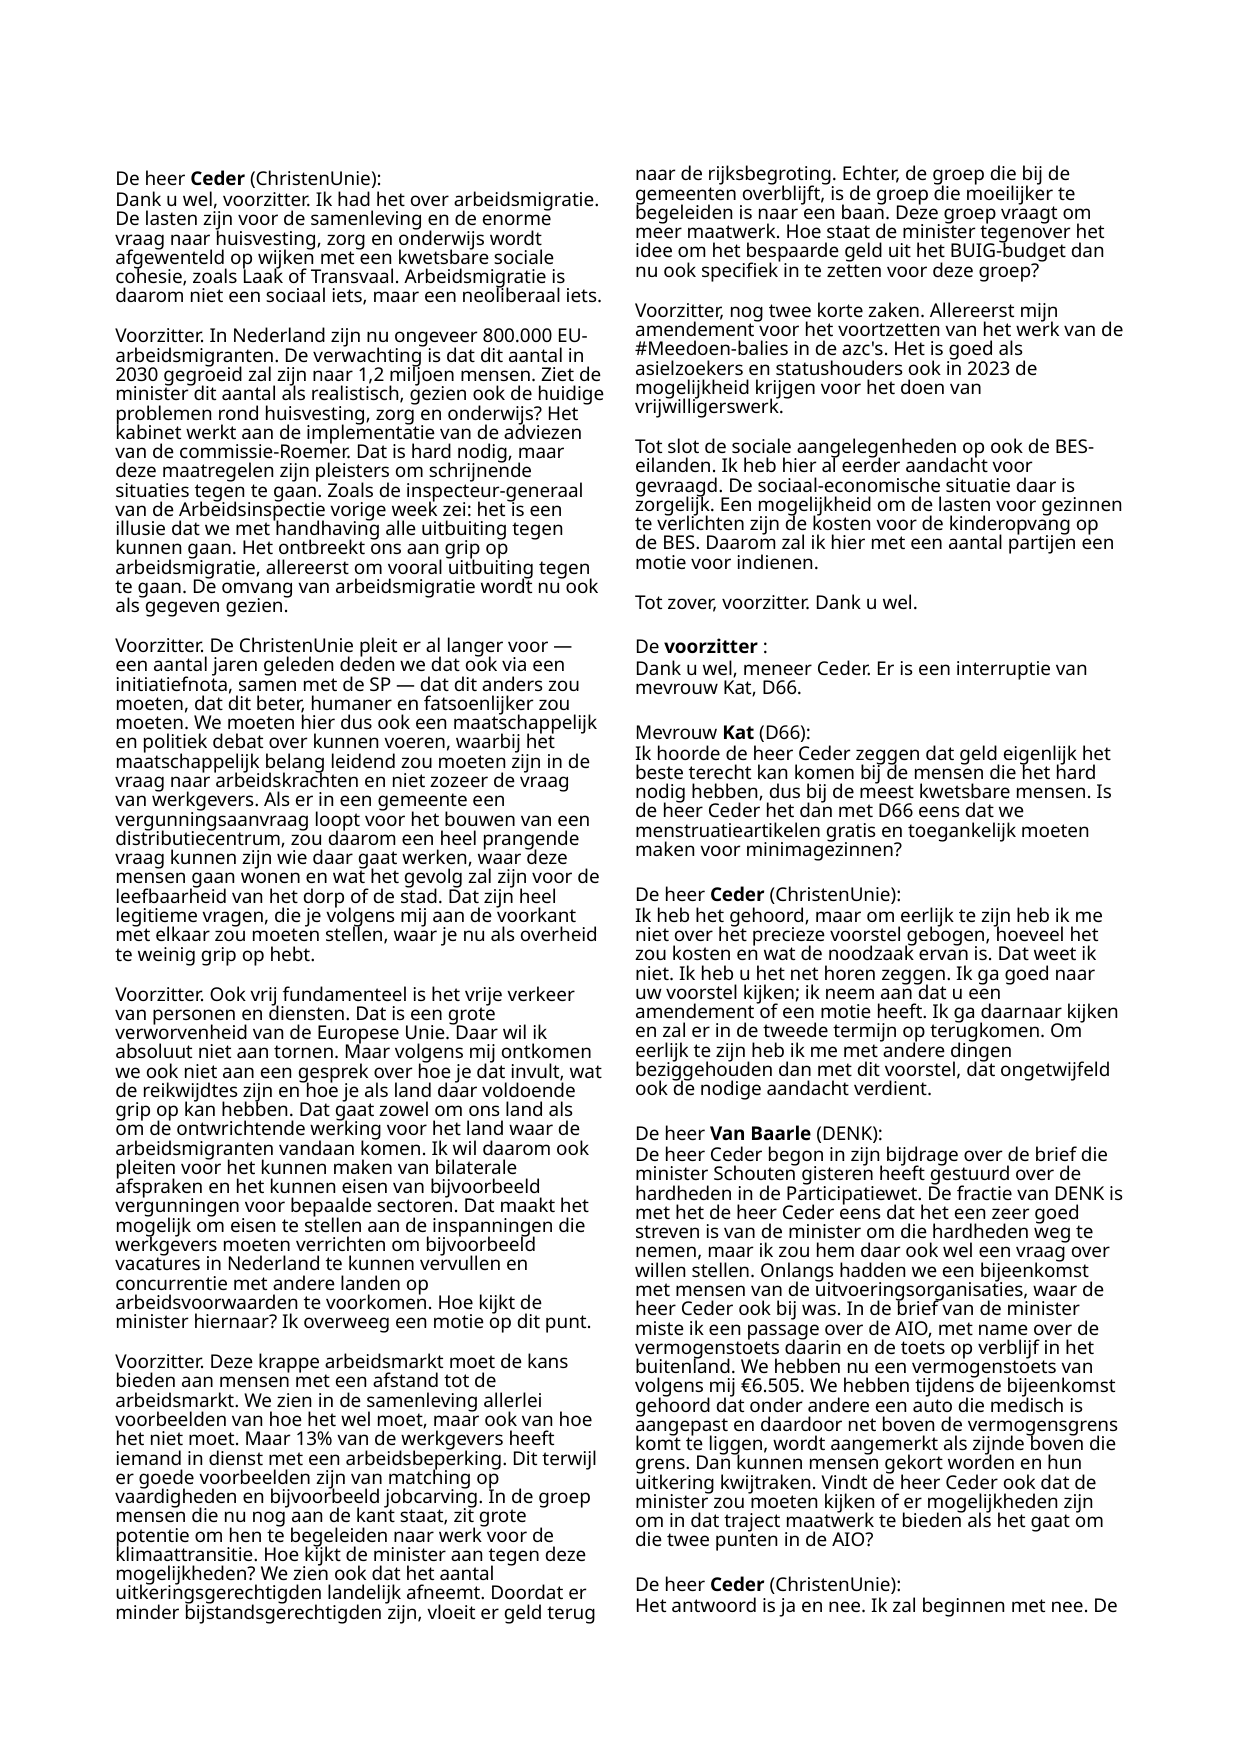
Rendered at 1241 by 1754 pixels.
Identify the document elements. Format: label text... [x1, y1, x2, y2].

text Voorzitter. De ChristenUnie pleit er al langer voor — een aantal jaren geleden deden we dat ook via een initiatiefnota, samen met de SP — dat dit anders zou moeten, dat dit beter, humaner en fatsoenlijker zou moeten. We moeten hier dus ook een maatschappelijk en politiek debat over kunnen voeren, waarbij het maatschappelijk belang leidend zou moeten zijn in de vraag naar arbeidskrachten en niet zozeer de vraag van werkgevers. Als er in een gemeente een vergunningsaanvraag loopt voor het bouwen van een distributiecentrum, zou daarom een heel prangende vraag kunnen zijn wie daar gaat werken, waar deze mensen gaan wonen en wat het gevolg zal zijn voor de leefbaarheid van het dorp of de stad. Dat zijn heel legitieme vragen, die je volgens mij aan de voorkant met elkaar zou moeten stellen, waar je nu als overheid te weinig grip op hebt. [115, 637, 605, 965]
text Mevrouw Kat (D66): [635, 719, 1125, 744]
text De heer Ceder (ChristenUnie): [115, 165, 605, 191]
text De heer Ceder (ChristenUnie): [635, 881, 1125, 907]
text Voorzitter. Ook vrij fundamenteel is het vrije verkeer van personen en diensten. Dat is een grote verworvenheid van de Europese Unie. Daar wil ik absoluut niet aan tornen. Maar volgens mij ontkomen we ook niet aan een gesprek over hoe je dat invult, wat de reikwijdtes zijn en hoe je als land daar voldoende grip op kan hebben. Dat gaat zowel om ons land als om de ontwrichtende werking voor het land waar de arbeidsmigranten vandaan komen. Ik wil daarom ook pleiten voor het kunnen maken van bilaterale afspraken en het kunnen eisen van bijvoorbeeld vergunningen voor bepaalde sectoren. Dat maakt het mogelijk om eisen te stellen aan de inspanningen die werkgevers moeten verrichten om bijvoorbeeld vacatures in Nederland te kunnen vervullen en concurrentie met andere landen op arbeidsvoorwaarden te voorkomen. Hoe kijkt de minister hiernaar? Ik overweeg een motie op dit punt. [115, 986, 605, 1332]
text Tot slot de sociale aangelegenheden op ook de BES-eilanden. Ik heb hier al eerder aandacht voor gevraagd. De sociaal-economische situatie daar is zorgelijk. Een mogelijkheid om de lasten voor gezinnen te verlichten zijn de kosten voor de kinderopvang op de BES. Daarom zal ik hier met een aantal partijen een motie voor indienen. [635, 438, 1125, 573]
text Voorzitter. In Nederland zijn nu ongeveer 800.000 EU-arbeidsmigranten. De verwachting is dat dit aantal in 2030 gegroeid zal zijn naar 1,2 miljoen mensen. Ziet de minister dit aantal als realistisch, gezien ook de huidige problemen rond huisvesting, zorg en onderwijs? Het kabinet werkt aan de implementatie van de adviezen van de commissie-Roemer. Dat is hard nodig, maar deze maatregelen zijn pleisters om schrijnende situaties tegen te gaan. Zoals de inspecteur-generaal van de Arbeidsinspectie vorige week zei: het is een illusie dat we met handhaving alle uitbuiting tegen kunnen gaan. Het ontbreekt ons aan grip op arbeidsmigratie, allereerst om vooral uitbuiting tegen te gaan. De omvang van arbeidsmigratie wordt nu ook als gegeven gezien. [115, 327, 605, 616]
text Voorzitter. Deze krappe arbeidsmarkt moet de kans bieden aan mensen met een afstand tot de arbeidsmarkt. We zien in de samenleving allerlei voorbeelden van hoe het wel moet, maar ook van hoe het niet moet. Maar 13% van de werkgevers heeft iemand in dienst met een arbeidsbeperking. Dit terwijl er goede voorbeelden zijn van matching op vaardigheden en bijvoorbeeld jobcarving. In de groep mensen die nu nog aan de kant staat, zit grote potentie om hen te begeleiden naar werk voor de klimaattransitie. Hoe kijkt de minister aan tegen deze mogelijkheden? We zien ook dat het aantal uitkeringsgerechtigden landelijk afneemt. Doordat er minder bijstandsgerechtigden zijn, vloeit er geld terug [115, 1353, 605, 1623]
text Ik heb het gehoord, maar om eerlijk te zijn heb ik me niet over het precieze voorstel gebogen, hoeveel het zou kosten en wat de noodzaak ervan is. Dat weet ik niet. Ik heb u het net horen zeggen. Ik ga goed naar uw voorstel kijken; ik neem aan dat u een amendement of een motie heeft. Ik ga daarnaar kijken en zal er in de tweede termijn op terugkomen. Om eerlijk te zijn heb ik me met andere dingen beziggehouden dan met dit voorstel, dat ongetwijfeld ook de nodige aandacht verdient. [635, 907, 1125, 1099]
text Dank u wel, meneer Ceder. Er is een interruptie van mevrouw Kat, D66. [635, 659, 1125, 698]
text Het antwoord is ja en nee. Ik zal beginnen met nee. De [635, 1597, 1125, 1617]
text De heer Van Baarle (DENK): [635, 1120, 1125, 1146]
text Voorzitter, nog twee korte zaken. Allereerst mijn amendement voor het voortzetten van het werk van de #Meedoen-balies in de azc's. Het is goed als asielzoekers en statushouders ook in 2023 de mogelijkheid krijgen voor het doen van vrijwilligerswerk. [635, 302, 1125, 417]
text De voorzitter : [635, 634, 1125, 659]
text naar de rijksbegroting. Echter, de groep die bij de gemeenten overblijft, is de groep die moeilijker te begeleiden is naar een baan. Deze groep vraagt om meer maatwerk. Hoe staat de minister tegenover het idee om het bespaarde geld uit het BUIG-budget dan nu ook specifiek in te zetten voor deze groep? [635, 165, 1125, 281]
text Dank u wel, voorzitter. Ik had het over arbeidsmigratie. De lasten zijn voor de samenleving en de enorme vraag naar huisvesting, zorg en onderwijs wordt afgewenteld op wijken met een kwetsbare sociale cohesie, zoals Laak of Transvaal. Arbeidsmigratie is daarom niet een sociaal iets, maar een neoliberaal iets. [115, 191, 605, 307]
text De heer Ceder (ChristenUnie): [635, 1572, 1125, 1597]
text Tot zover, voorzitter. Dank u wel. [635, 594, 1125, 613]
text Ik hoorde de heer Ceder zeggen dat geld eigenlijk het beste terecht kan komen bij de mensen die het hard nodig hebben, dus bij de meest kwetsbare mensen. Is de heer Ceder het dan met D66 eens dat we menstruatieartikelen gratis en toegankelijk moeten maken voor minimagezinnen? [635, 744, 1125, 860]
text De heer Ceder begon in zijn bijdrage over de brief die minister Schouten gisteren heeft gestuurd over de hardheden in de Participatiewet. De fractie van DENK is met het de heer Ceder eens dat het een zeer goed streven is van de minister om die hardheden weg te nemen, maar ik zou hem daar ook wel een vraag over willen stellen. Onlangs hadden we een bijeenkomst met mensen van de uitvoeringsorganisaties, waar de heer Ceder ook bij was. In de brief van de minister miste ik een passage over de AIO, met name over de vermogenstoets daarin en de toets op verblijf in het buitenland. We hebben nu een vermogenstoets van volgens mij €6.505. We hebben tijdens de bijeenkomst gehoord dat onder andere een auto die medisch is aangepast en daardoor net boven de vermogensgrens komt te liggen, wordt aangemerkt als zijnde boven die grens. Dan kunnen mensen gekort worden en hun uitkering kwijtraken. Vindt de heer Ceder ook dat de minister zou moeten kijken of er mogelijkheden zijn om in dat traject maatwerk te bieden als het gaat om die twee punten in de AIO? [635, 1146, 1125, 1551]
